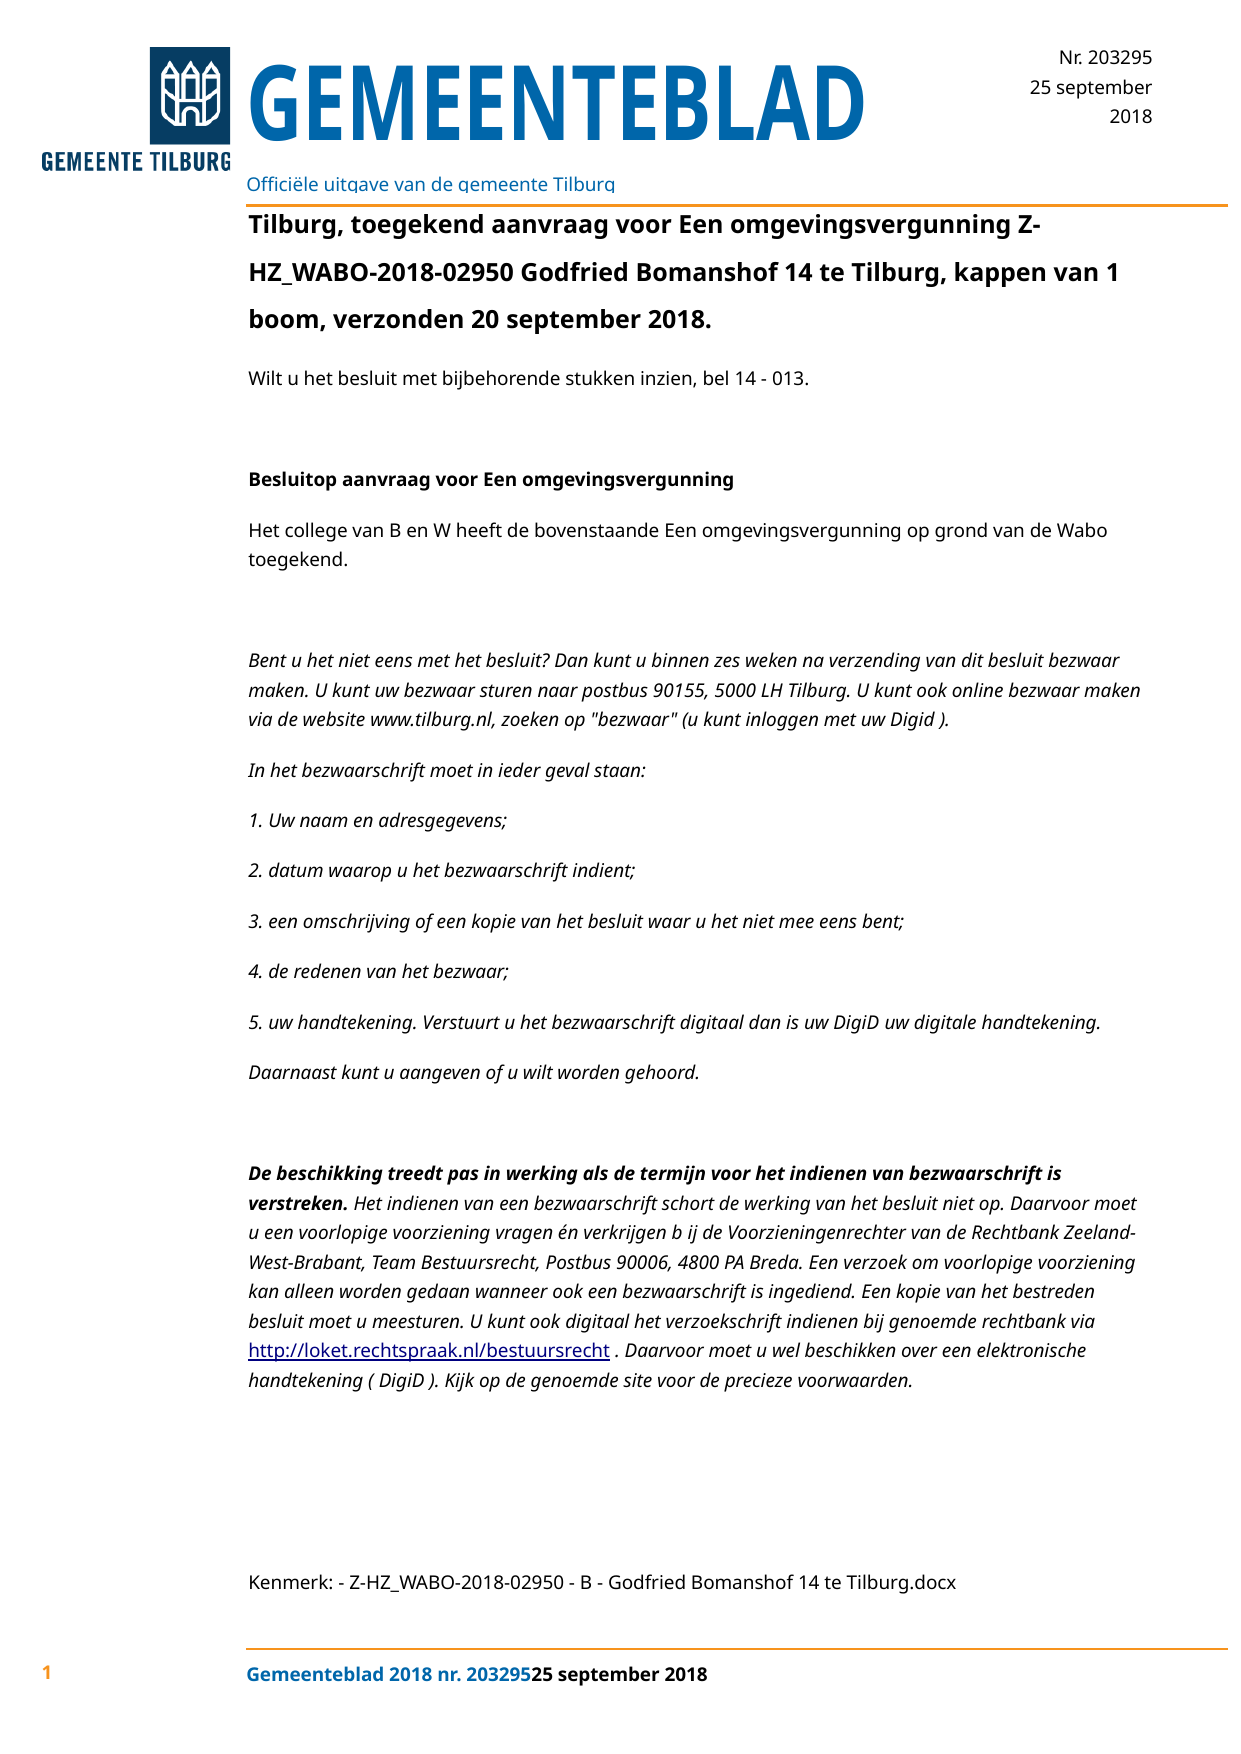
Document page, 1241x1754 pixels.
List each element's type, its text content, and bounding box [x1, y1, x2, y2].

text 3. een omschrijving of een kopie van het besluit waar u het niet mee eens bent; [248, 908, 1152, 934]
text Besluitop aanvraag voor Een omgevingsvergunning [248, 466, 1152, 492]
text In het bezwaarschrift moet in ieder geval staan: [248, 757, 1152, 782]
text Het college van B en W heeft de bovenstaande Een omgevingsvergunning op grond van de Wabo toegekend. [248, 517, 1152, 572]
text Tilburg, toegekend aanvraag voor Een omgevingsvergunning Z-HZ_WABO-2018-02950 Godfried Bomanshof 14 te Tilburg, kappen van 1 boom, verzonden 20 september 2018. [248, 207, 1152, 336]
text 1. Uw naam en adresgegevens; [248, 807, 1152, 833]
text Bent u het niet eens met het besluit? Dan kunt u binnen zes weken na verzending van dit besluit bezwaar maken. U kunt uw bezwaar sturen naar postbus 90155, 5000 LH Tilburg. U kunt ook online bezwaar maken via de website www.tilburg.nl, zoeken op "bezwaar" (u kunt inloggen met uw Digid ). [248, 647, 1152, 732]
text Daarnaast kunt u aangeven of u wilt worden gehoord. [248, 1059, 1152, 1085]
text 2. datum waarop u het bezwaarschrift indient; [248, 858, 1152, 883]
text De beschikking treedt pas in werking als de termijn voor het indienen van bezwaarschrift is verstreken. Het indienen van een bezwaarschrift schort de werking van het besluit niet op. Daarvoor moet u een voorlopige voorziening vragen én verkrijgen b ij de Voorzieningenrechter van de Rechtbank Zeeland-West-Brabant, Team Bestuursrecht, Postbus 90006, 4800 PA Breda. Een verzoek om voorlopige voorziening kan alleen worden gedaan wanneer ook een bezwaarschrift is ingediend. Een kopie van het bestreden besluit moet u meesturen. U kunt ook digitaal het verzoekschrift indienen bij genoemde rechtbank via http://loket.rechtspraak.nl/bestuursrecht . Daarvoor moet u wel beschikken over een elektronische handtekening ( DigiD ). Kijk op de genoemde site voor de precieze voorwaarden. [248, 1160, 1152, 1393]
text Kenmerk: - Z-HZ_WABO-2018-02950 - B - Godfried Bomanshof 14 te Tilburg.docx [248, 1569, 1152, 1594]
picture [41, 47, 231, 172]
text Wilt u het besluit met bijbehorende stukken inzien, bel 14 - 013. [248, 366, 1152, 391]
text 4. de redenen van het bezwaar; [248, 958, 1152, 984]
text 5. uw handtekening. Verstuurt u het bezwaarschrift digitaal dan is uw DigiD uw digitale handtekening. [248, 1009, 1152, 1034]
